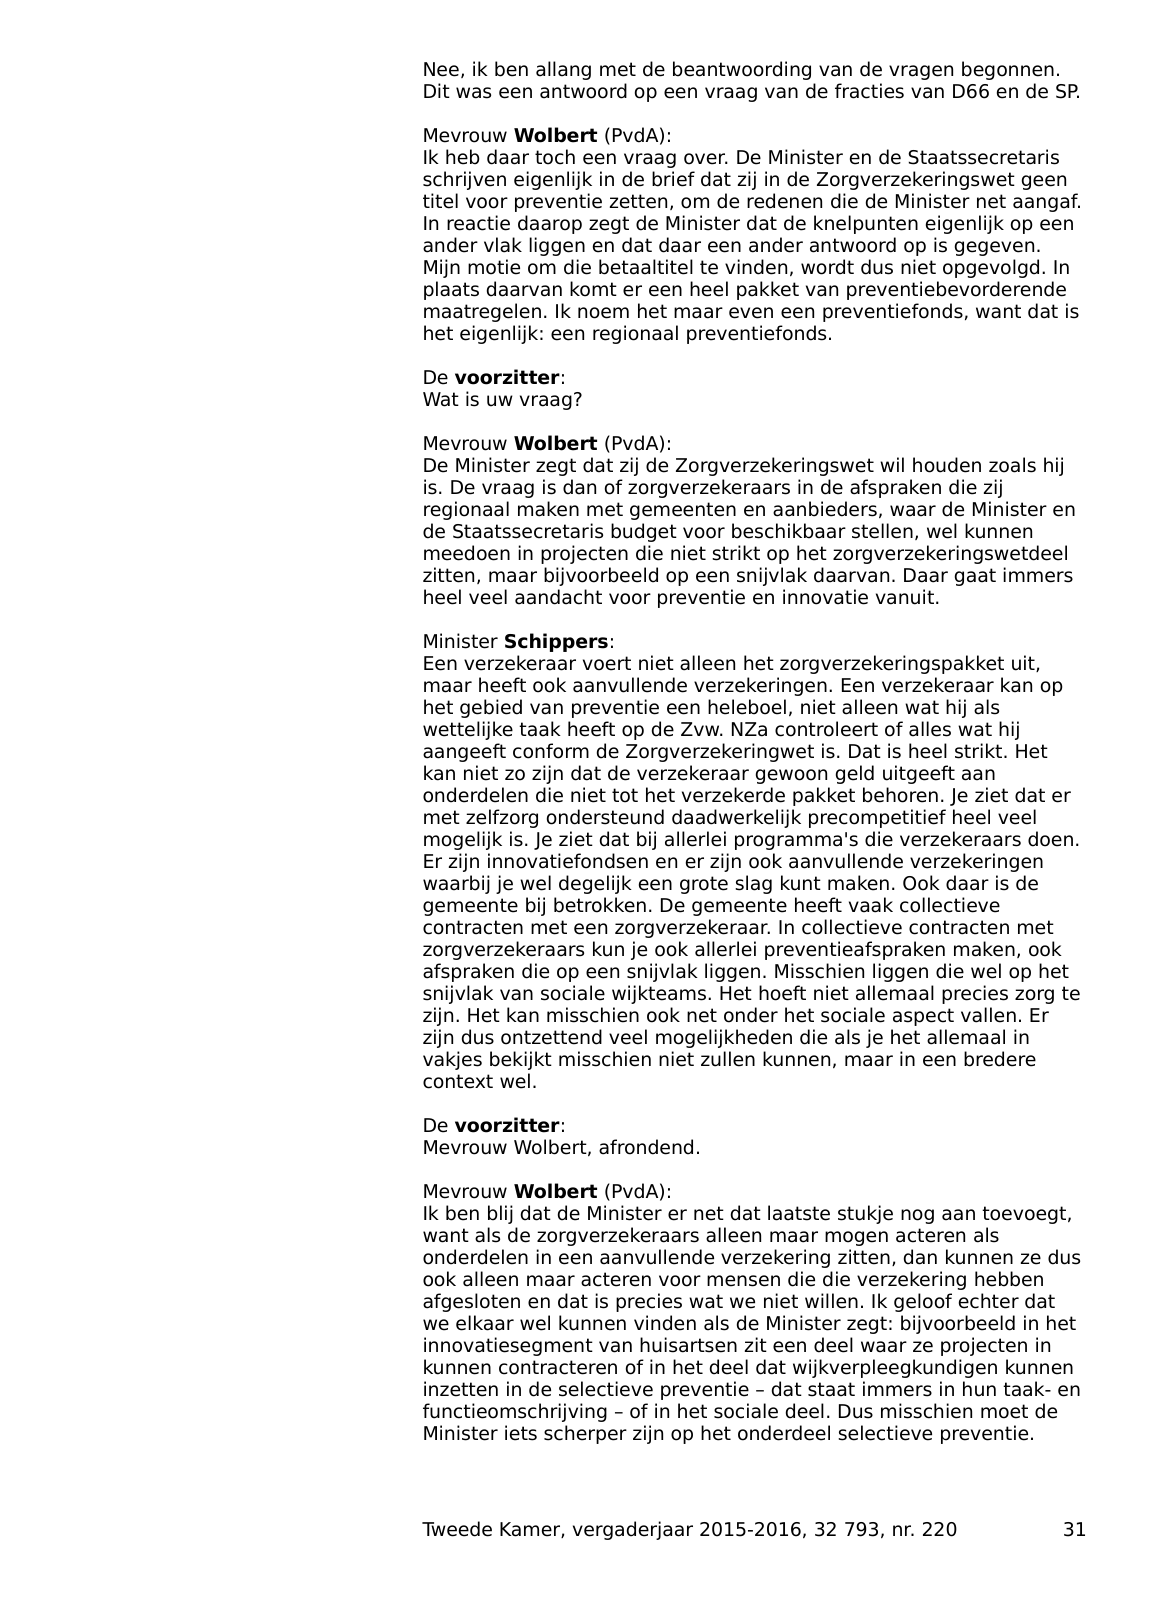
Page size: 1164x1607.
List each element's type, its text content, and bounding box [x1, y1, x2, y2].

text De voorzitter: [422, 367, 1087, 389]
text Nee, ik ben allang met de beantwoording van de vragen begonnen. Dit was een antwoord op een vraag van de fracties van D66 en de SP. [422, 59, 1087, 103]
text Ik heb daar toch een vraag over. De Minister en de Staatssecretaris schrijven eigenlijk in de brief dat zij in de Zorgverzekeringswet geen titel voor preventie zetten, om de redenen die de Minister net aangaf. In reactie daarop zegt de Minister dat de knelpunten eigenlijk op een ander vlak liggen en dat daar een ander antwoord op is gegeven. Mijn motie om die betaaltitel te vinden, wordt dus niet opgevolgd. In plaats daarvan komt er een heel pakket van preventiebevorderende maatregelen. Ik noem het maar even een preventiefonds, want dat is het eigenlijk: een regionaal preventiefonds. [422, 147, 1087, 345]
text Wat is uw vraag? [422, 389, 1087, 411]
text Mevrouw Wolbert (PvdA): [422, 433, 1087, 455]
text De Minister zegt dat zij de Zorgverzekeringswet wil houden zoals hij is. De vraag is dan of zorgverzekeraars in de afspraken die zij regionaal maken met gemeenten en aanbieders, waar de Minister en de Staatssecretaris budget voor beschikbaar stellen, wel kunnen meedoen in projecten die niet strikt op het zorgverzekeringswetdeel zitten, maar bijvoorbeeld op een snijvlak daarvan. Daar gaat immers heel veel aandacht voor preventie en innovatie vanuit. [422, 455, 1087, 609]
text Mevrouw Wolbert, afrondend. [422, 1137, 1087, 1159]
text Ik ben blij dat de Minister er net dat laatste stukje nog aan toevoegt, want als de zorgverzekeraars alleen maar mogen acteren als onderdelen in een aanvullende verzekering zitten, dan kunnen ze dus ook alleen maar acteren voor mensen die die verzekering hebben afgesloten en dat is precies wat we niet willen. Ik geloof echter dat we elkaar wel kunnen vinden als de Minister zegt: bijvoorbeeld in het innovatiesegment van huisartsen zit een deel waar ze projecten in kunnen contracteren of in het deel dat wijkverpleegkundigen kunnen inzetten in de selectieve preventie – dat staat immers in hun taak- en functieomschrijving – of in het sociale deel. Dus misschien moet de Minister iets scherper zijn op het onderdeel selectieve preventie. [422, 1203, 1087, 1445]
text Mevrouw Wolbert (PvdA): [422, 125, 1087, 147]
text Een verzekeraar voert niet alleen het zorgverzekeringspakket uit, maar heeft ook aanvullende verzekeringen. Een verzekeraar kan op het gebied van preventie een heleboel, niet alleen wat hij als wettelijke taak heeft op de Zvw. NZa controleert of alles wat hij aangeeft conform de Zorgverzekeringwet is. Dat is heel strikt. Het kan niet zo zijn dat de verzekeraar gewoon geld uitgeeft aan onderdelen die niet tot het verzekerde pakket behoren. Je ziet dat er met zelfzorg ondersteund daadwerkelijk precompetitief heel veel mogelijk is. Je ziet dat bij allerlei programma's die verzekeraars doen. Er zijn innovatiefondsen en er zijn ook aanvullende verzekeringen waarbij je wel degelijk een grote slag kunt maken. Ook daar is de gemeente bij betrokken. De gemeente heeft vaak collectieve contracten met een zorgverzekeraar. In collectieve contracten met zorgverzekeraars kun je ook allerlei preventieafspraken maken, ook afspraken die op een snijvlak liggen. Misschien liggen die wel op het snijvlak van sociale wijkteams. Het hoeft niet allemaal precies zorg te zijn. Het kan misschien ook net onder het sociale aspect vallen. Er zijn dus ontzettend veel mogelijkheden die als je het allemaal in vakjes bekijkt misschien niet zullen kunnen, maar in een bredere context wel. [422, 653, 1087, 1093]
text Mevrouw Wolbert (PvdA): [422, 1181, 1087, 1203]
text De voorzitter: [422, 1115, 1087, 1137]
text Minister Schippers: [422, 631, 1087, 653]
